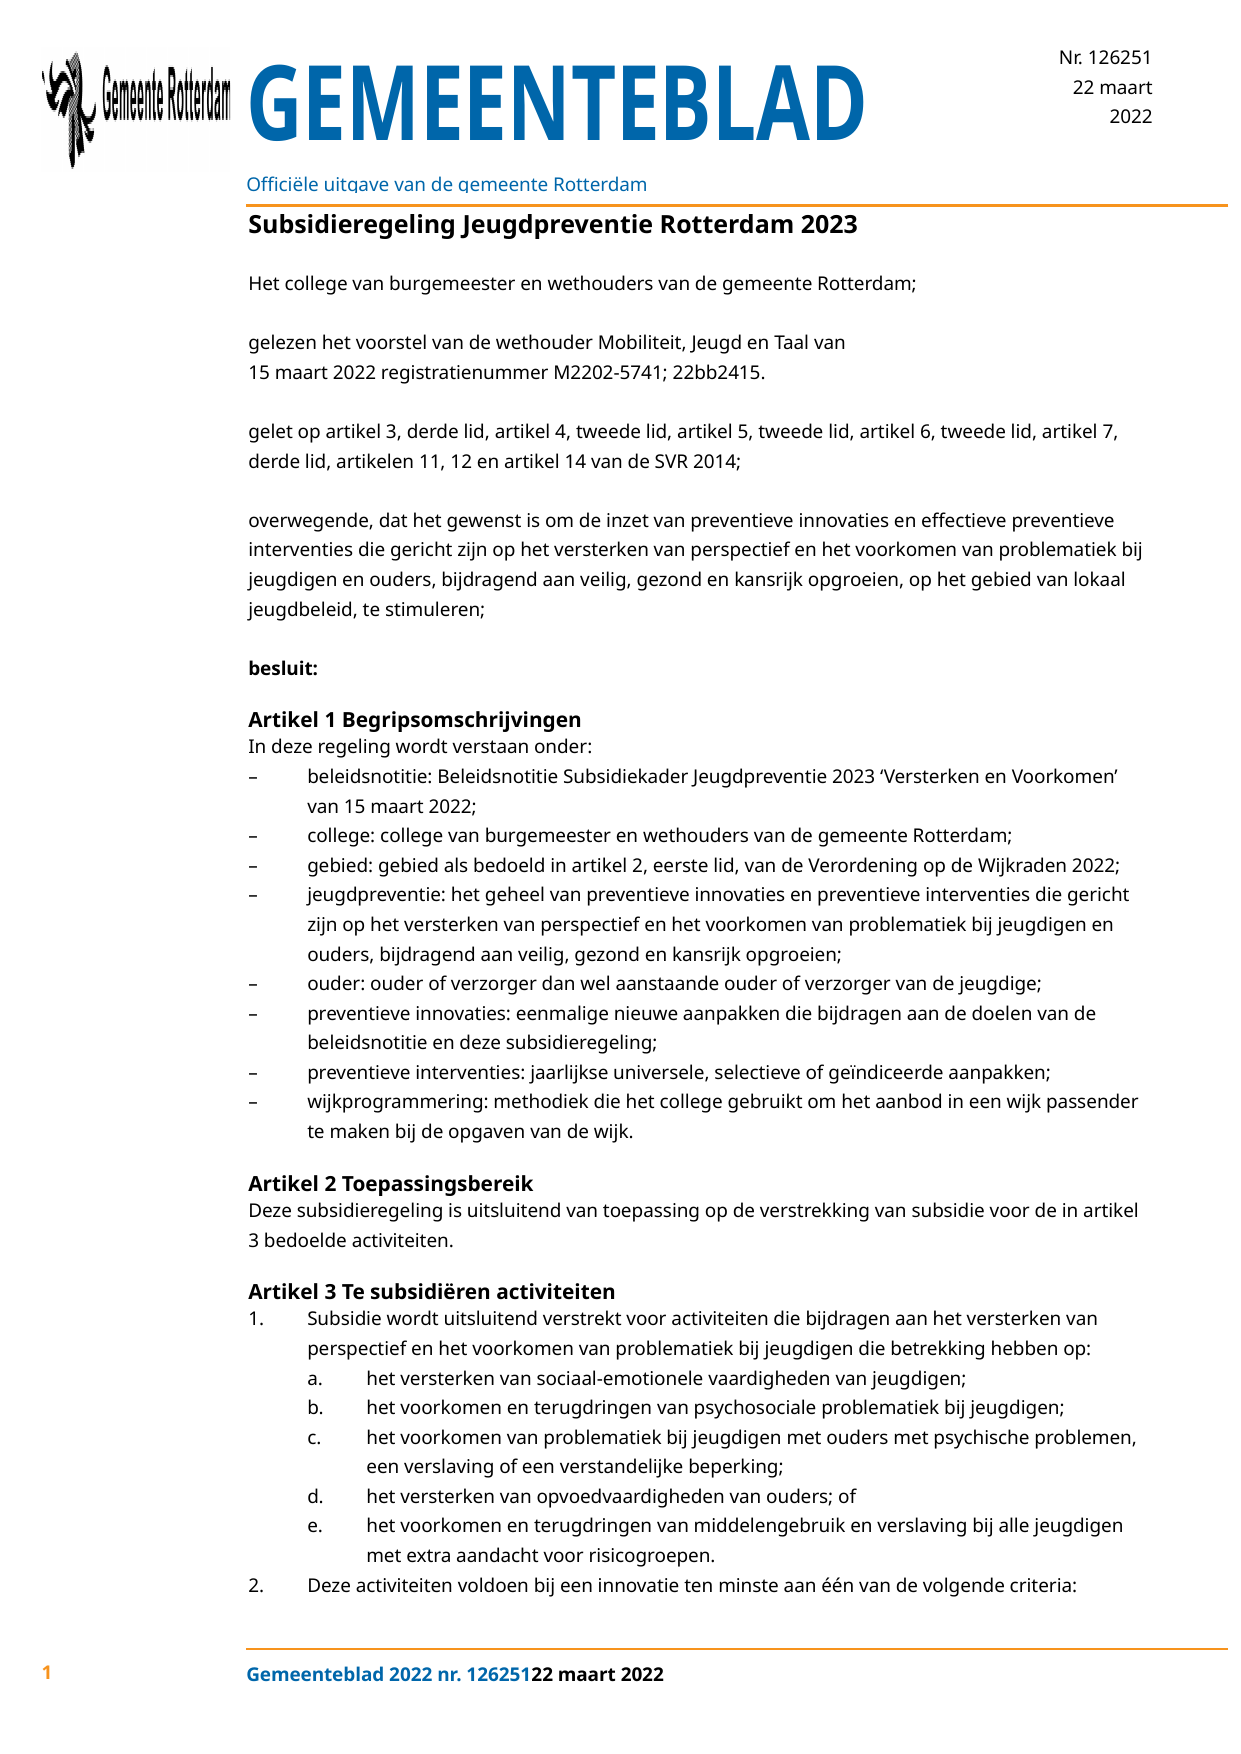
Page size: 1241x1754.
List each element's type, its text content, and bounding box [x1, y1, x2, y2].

text gelezen het voorstel van de wethouder Mobiliteit, Jeugd en Taal van [248, 329, 1152, 355]
list het versterken van opvoedvaardigheden van ouders; of [307, 1483, 1152, 1509]
text 15 maart 2022 registratienummer M2202-5741; 22bb2415. [248, 359, 1152, 385]
text Het college van burgemeester en wethouders van de gemeente Rotterdam; [248, 270, 1152, 296]
text Deze subsidieregeling is uitsluitend van toepassing op de verstrekking van subsidie voor de in artikel 3 bedoelde activiteiten. [248, 1197, 1152, 1252]
list wijkprogrammering: methodiek die het college gebruikt om het aanbod in een wijk passender te maken bij de opgaven van de wijk. [248, 1089, 1152, 1144]
list het voorkomen en terugdringen van middelengebruik en verslaving bij alle jeugdigen met extra aandacht voor risicogroepen. [307, 1513, 1152, 1568]
list preventieve innovaties: eenmalige nieuwe aanpakken die bijdragen aan de doelen van de beleidsnotitie en deze subsidieregeling; [248, 1000, 1152, 1055]
list het voorkomen en terugdringen van psychosociale problematiek bij jeugdigen; [307, 1394, 1152, 1420]
list beleidsnotitie: Beleidsnotitie Subsidiekader Jeugdpreventie 2023 ‘Versterken en Voorkomen’ van 15 maart 2022; [248, 763, 1152, 819]
list preventieve interventies: jaarlijkse universele, selectieve of geïndiceerde aanpakken; [248, 1059, 1152, 1085]
text Subsidieregeling Jeugdpreventie Rotterdam 2023 [248, 207, 1152, 241]
list gebied: gebied als bedoeld in artikel 2, eerste lid, van de Verordening op de Wijkraden 2022; [248, 852, 1152, 878]
text Artikel 1 Begripsomschrijvingen [248, 705, 1152, 734]
picture [41, 47, 231, 172]
text In deze regeling wordt verstaan onder: [248, 734, 1152, 759]
text Artikel 2 Toepassingsbereik [248, 1169, 1152, 1197]
list Deze activiteiten voldoen bij een innovatie ten minste aan één van de volgende criteria: [248, 1572, 1152, 1598]
list het versterken van sociaal-emotionele vaardigheden van jeugdigen; [307, 1365, 1152, 1391]
list het voorkomen van problematiek bij jeugdigen met ouders met psychische problemen, een verslaving of een verstandelijke beperking; [307, 1424, 1152, 1479]
list college: college van burgemeester en wethouders van de gemeente Rotterdam; [248, 822, 1152, 848]
list ouder: ouder of verzorger dan wel aanstaande ouder of verzorger van de jeugdige; [248, 970, 1152, 996]
text Artikel 3 Te subsidiëren activiteiten [248, 1277, 1152, 1306]
list jeugdpreventie: het geheel van preventieve innovaties en preventieve interventies die gericht zijn op het versterken van perspectief en het voorkomen van problematiek bij jeugdigen en ouders, bijdragend aan veilig, gezond en kansrijk opgroeien; [248, 882, 1152, 967]
text overwegende, dat het gewenst is om de inzet van preventieve innovaties en effectieve preventieve interventies die gericht zijn op het versterken van perspectief en het voorkomen van problematiek bij jeugdigen en ouders, bijdragend aan veilig, gezond en kansrijk opgroeien, op het gebied van lokaal jeugdbeleid, te stimuleren; [248, 507, 1152, 621]
list Subsidie wordt uitsluitend verstrekt voor activiteiten die bijdragen aan het versterken van perspectief en het voorkomen van problematiek bij jeugdigen die betrekking hebben op: [248, 1306, 1152, 1361]
text gelet op artikel 3, derde lid, artikel 4, tweede lid, artikel 5, tweede lid, artikel 6, tweede lid, artikel 7, derde lid, artikelen 11, 12 en artikel 14 van de SVR 2014; [248, 418, 1152, 473]
text besluit: [248, 655, 1152, 681]
